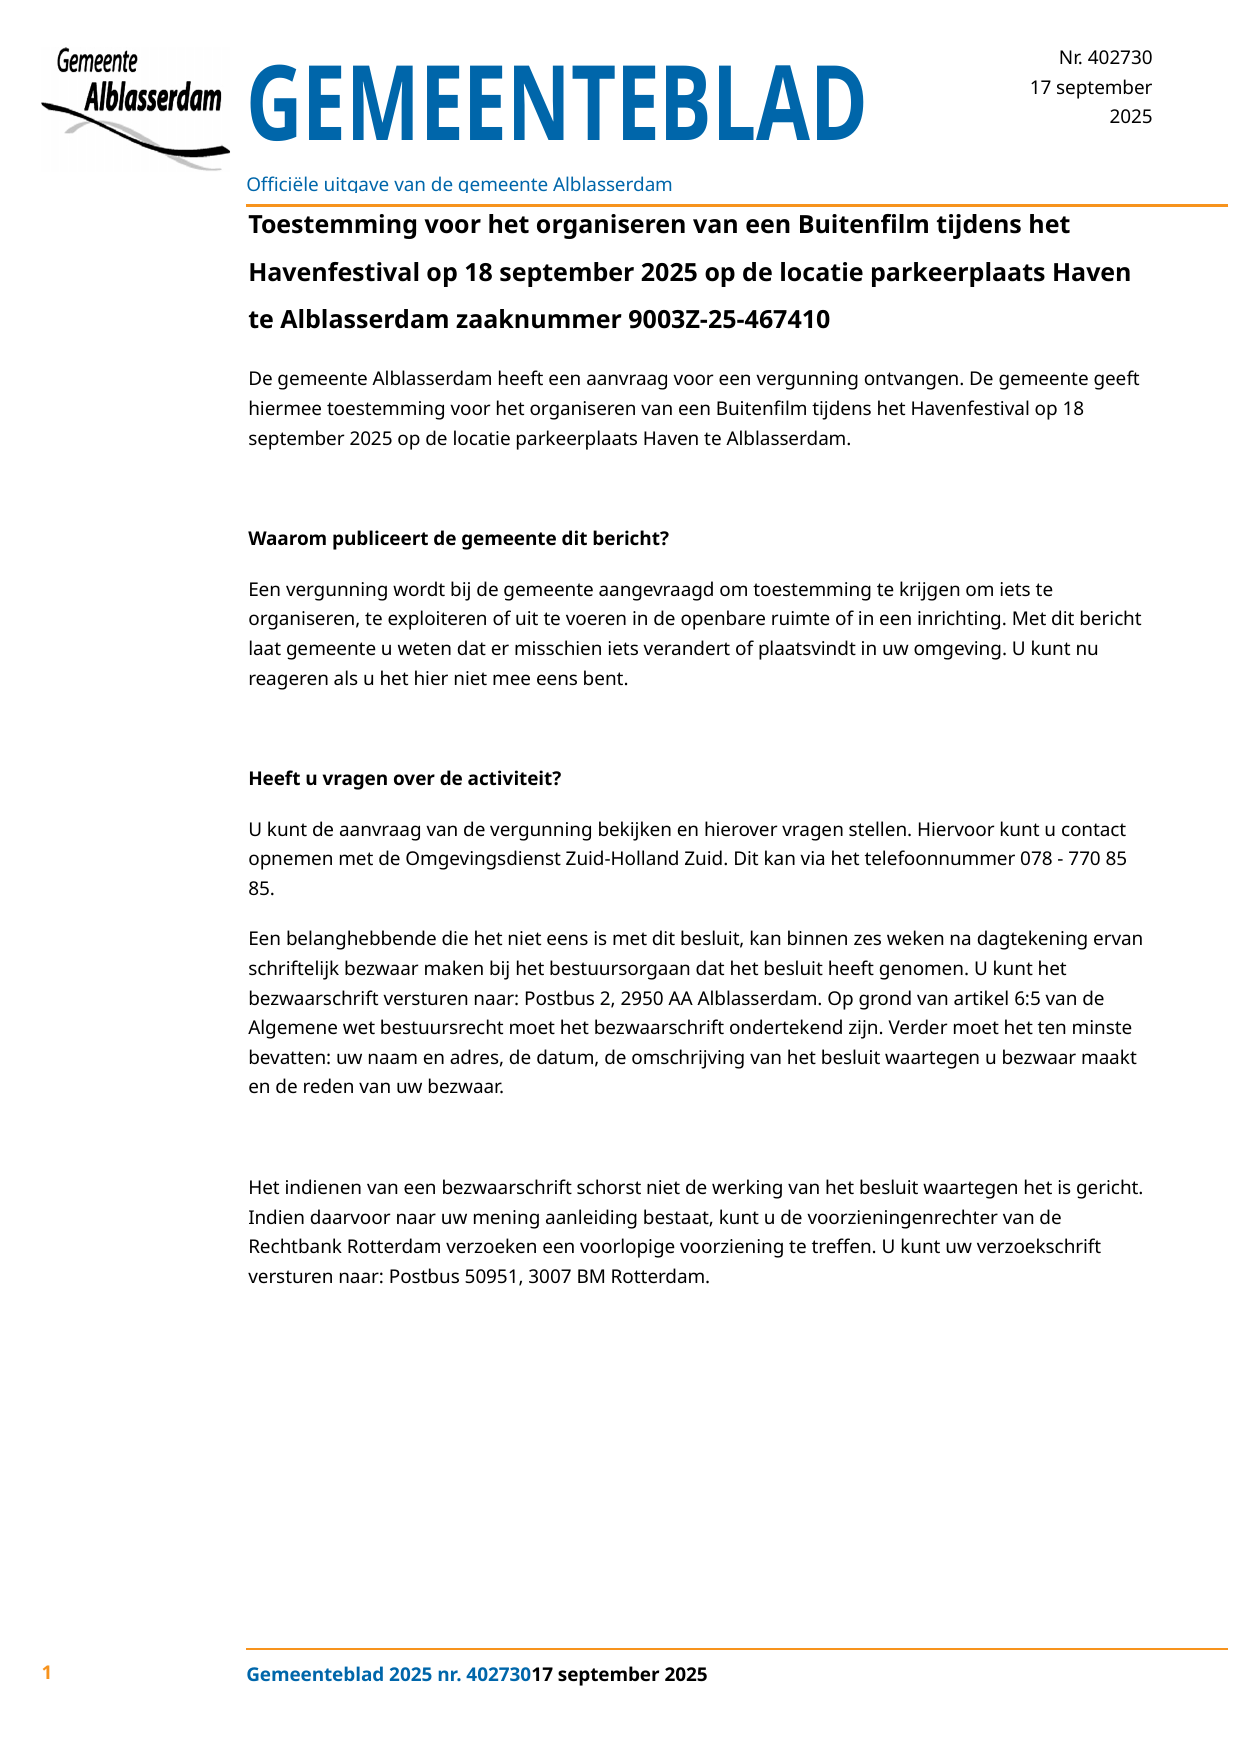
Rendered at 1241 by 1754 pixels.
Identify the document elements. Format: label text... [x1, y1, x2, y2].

text Een belanghebbende die het niet eens is met dit besluit, kan binnen zes weken na dagtekening ervan schriftelijk bezwaar maken bij het bestuursorgaan dat het besluit heeft genomen. U kunt het bezwaarschrift versturen naar: Postbus 2, 2950 AA Alblasserdam. Op grond van artikel 6:5 van de Algemene wet bestuursrecht moet het bezwaarschrift ondertekend zijn. Verder moet het ten minste bevatten: uw naam en adres, de datum, de omschrijving van het besluit waartegen u bezwaar maakt en de reden van uw bezwaar. [248, 926, 1152, 1099]
text Toestemming voor het organiseren van een Buitenfilm tijdens het Havenfestival op 18 september 2025 op de locatie parkeerplaats Haven te Alblasserdam zaaknummer 9003Z-25-467410 [248, 207, 1152, 336]
text Het indienen van een bezwaarschrift schorst niet de werking van het besluit waartegen het is gericht. Indien daarvoor naar uw mening aanleiding bestaat, kunt u de voorzieningenrechter van de Rechtbank Rotterdam verzoeken een voorlopige voorziening te treffen. U kunt uw verzoekschrift versturen naar: Postbus 50951, 3007 BM Rotterdam. [248, 1174, 1152, 1289]
text Een vergunning wordt bij de gemeente aangevraagd om toestemming te krijgen om iets te organiseren, te exploiteren of uit te voeren in de openbare ruimte of in een inrichting. Met dit bericht laat gemeente u weten dat er misschien iets verandert of plaatsvindt in uw omgeving. U kunt nu reageren als u het hier niet mee eens bent. [248, 576, 1152, 690]
text De gemeente Alblasserdam heeft een aanvraag voor een vergunning ontvangen. De gemeente geeft hiermee toestemming voor het organiseren van een Buitenfilm tijdens het Havenfestival op 18 september 2025 op de locatie parkeerplaats Haven te Alblasserdam. [248, 366, 1152, 450]
text Heeft u vragen over de activiteit? [248, 766, 1152, 791]
text Waarom publiceert de gemeente dit bericht? [248, 526, 1152, 551]
picture [41, 47, 231, 172]
text U kunt de aanvraag van de vergunning bekijken en hierover vragen stellen. Hiervoor kunt u contact opnemen met de Omgevingsdienst Zuid-Holland Zuid. Dit kan via het telefoonnummer 078 - 770 85 85. [248, 816, 1152, 901]
